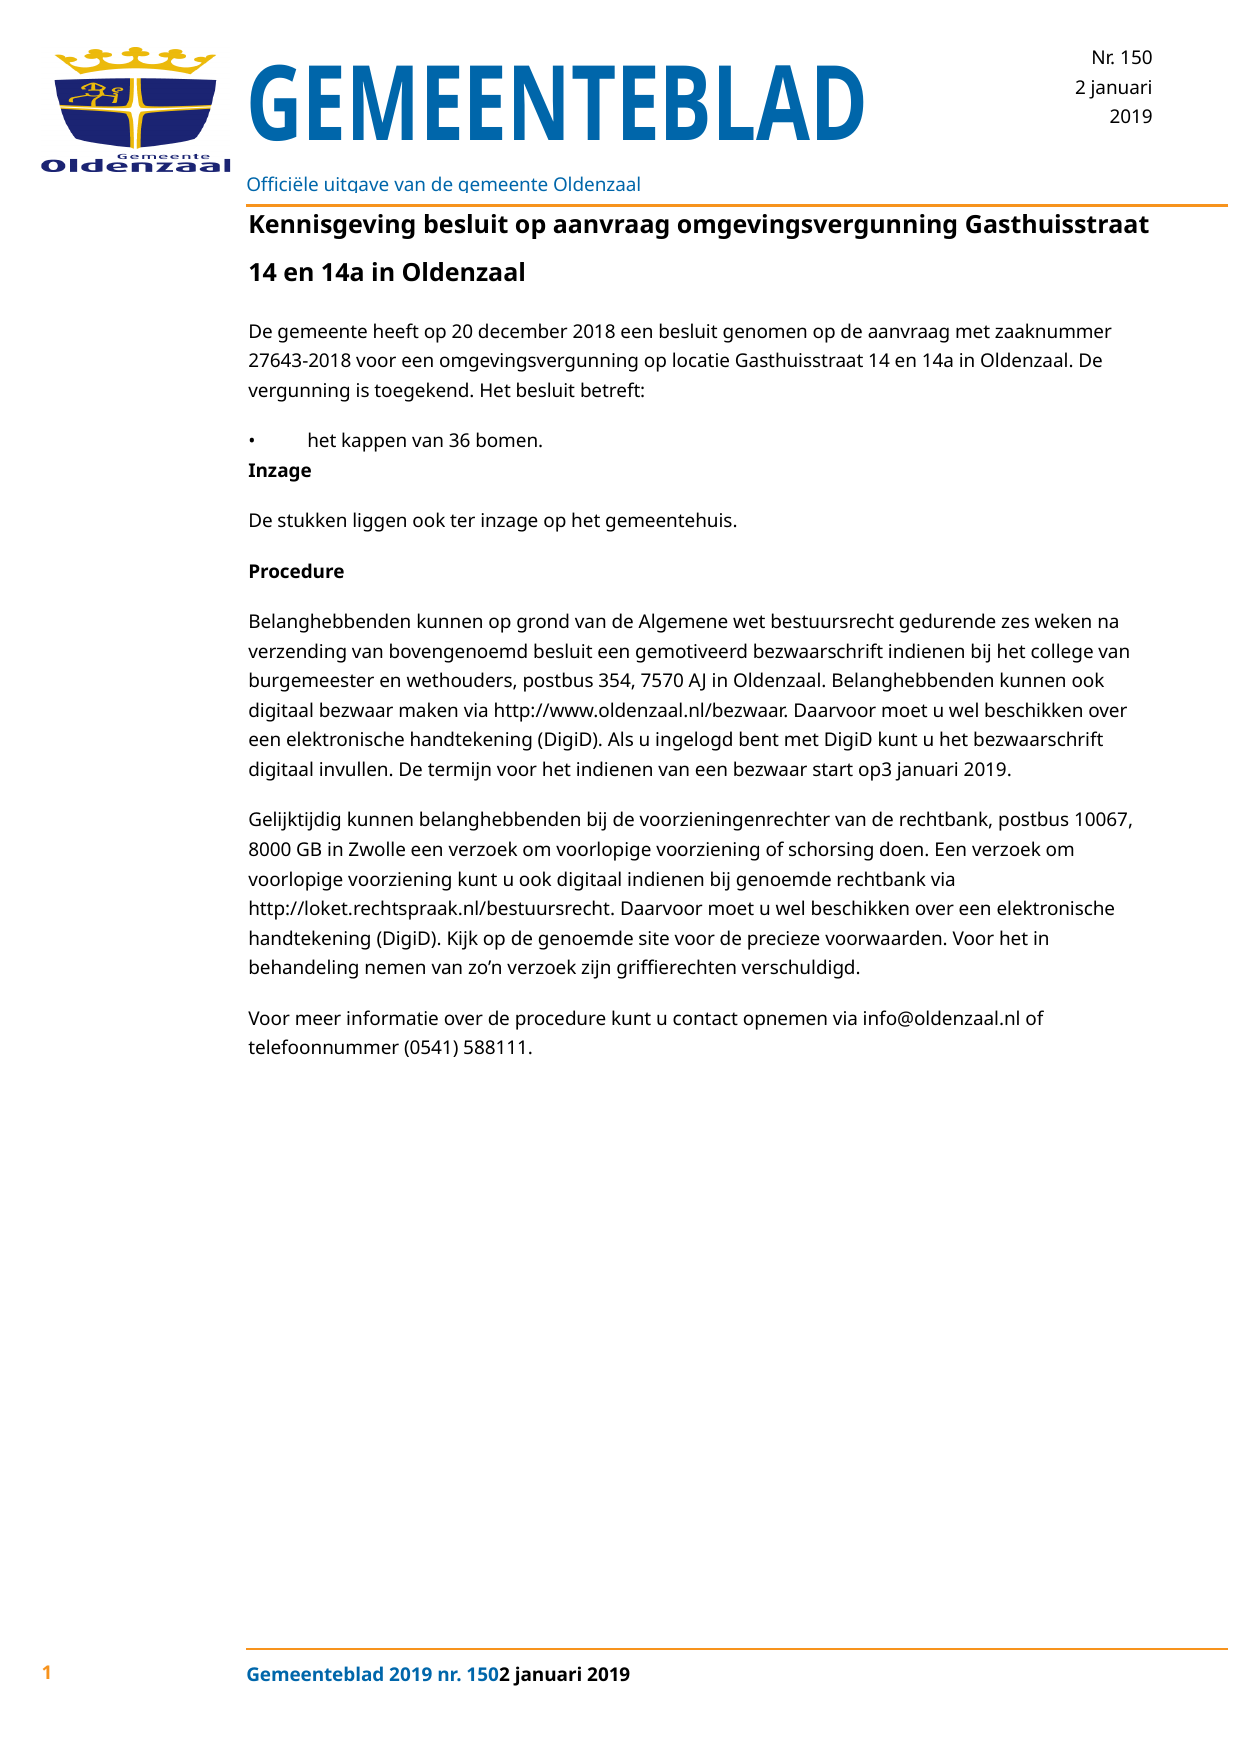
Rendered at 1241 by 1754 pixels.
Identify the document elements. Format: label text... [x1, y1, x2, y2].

text Kennisgeving besluit op aanvraag omgevingsvergunning Gasthuisstraat 14 en 14a in Oldenzaal [248, 207, 1152, 288]
text De stukken liggen ook ter inzage op het gemeentehuis. [248, 507, 1152, 533]
text Gelijktijdig kunnen belanghebbenden bij de voorzieningenrechter van de rechtbank, postbus 10067, 8000 GB in Zwolle een verzoek om voorlopige voorziening of schorsing doen. Een verzoek om voorlopige voorziening kunt u ook digitaal indienen bij genoemde rechtbank via http://loket.rechtspraak.nl/bestuursrecht. Daarvoor moet u wel beschikken over een elektronische handtekening (DigiD). Kijk op de genoemde site voor de precieze voorwaarden. Voor het in behandeling nemen van zo’n verzoek zijn griffierechten verschuldigd. [248, 807, 1152, 980]
list het kappen van 36 bomen. [248, 427, 1152, 453]
text Belanghebbenden kunnen op grond van de Algemene wet bestuursrecht gedurende zes weken na verzending van bovengenoemd besluit een gemotiveerd bezwaarschrift indienen bij het college van burgemeester en wethouders, postbus 354, 7570 AJ in Oldenzaal. Belanghebbenden kunnen ook digitaal bezwaar maken via http://www.oldenzaal.nl/bezwaar. Daarvoor moet u wel beschikken over een elektronische handtekening (DigiD). Als u ingelogd bent met DigiD kunt u het bezwaarschrift digitaal invullen. De termijn voor het indienen van een bezwaar start op3 januari 2019. [248, 608, 1152, 782]
text Inzage [248, 457, 1152, 483]
text De gemeente heeft op 20 december 2018 een besluit genomen op de aanvraag met zaaknummer 27643-2018 voor een omgevingsvergunning op locatie Gasthuisstraat 14 en 14a in Oldenzaal. De vergunning is toegekend. Het besluit betreft: [248, 318, 1152, 403]
text Voor meer informatie over de procedure kunt u contact opnemen via info@oldenzaal.nl of telefoonnummer (0541) 588111. [248, 1005, 1152, 1060]
picture [41, 47, 231, 172]
text Procedure [248, 558, 1152, 584]
